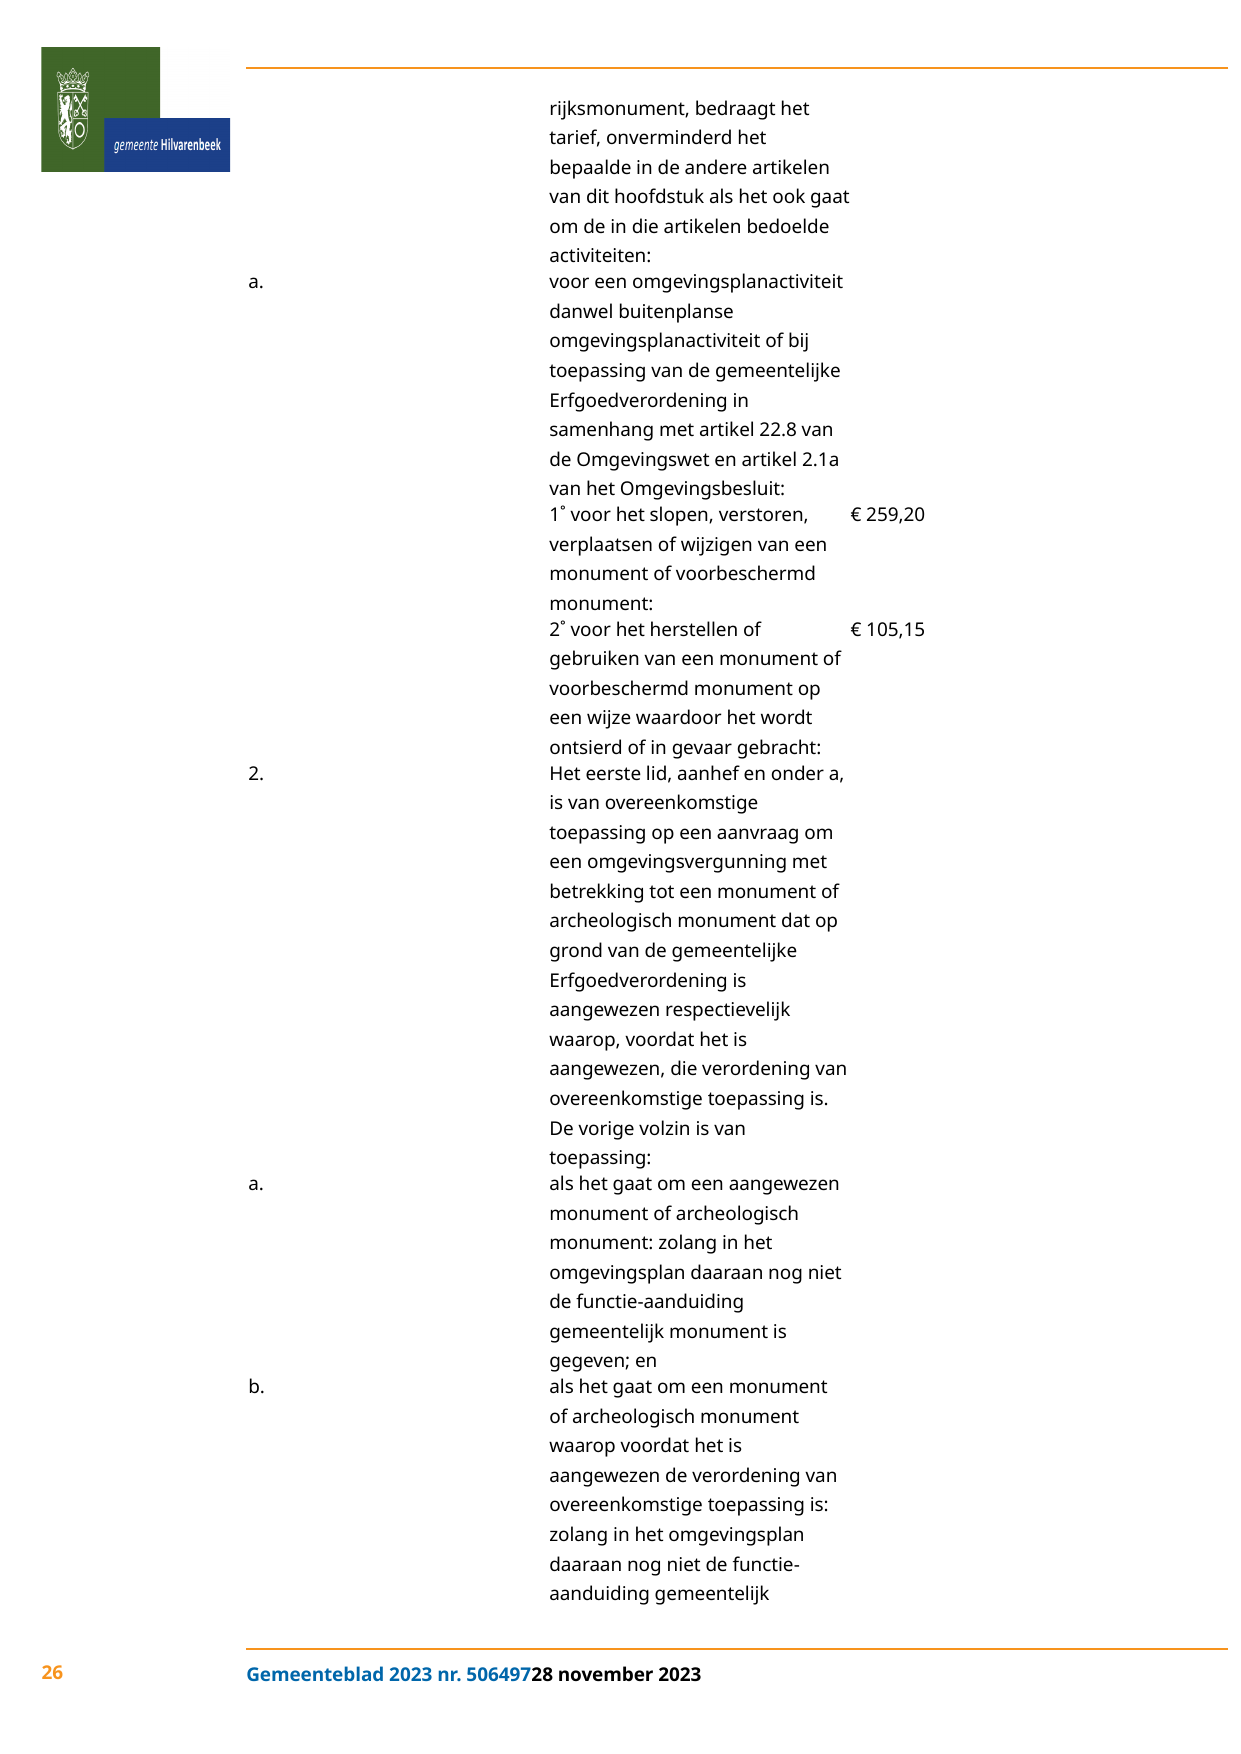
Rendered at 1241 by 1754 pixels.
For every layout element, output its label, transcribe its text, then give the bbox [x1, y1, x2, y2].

table_cell [850, 1170, 1152, 1373]
table_cell voor een omgevingsplanactiviteit danwel buitenplanse omgevingsplanactiviteit of bij toepassing van de gemeentelijke Erfgoedverordening in samenhang met artikel 22.8 van de Omgevingswet en artikel 2.1a van het Omgevingsbesluit: [549, 269, 850, 501]
table_cell 2˚ voor het herstellen of gebruiken van een monument of voorbeschermd monument op een wijze waardoor het wordt ontsierd of in gevaar gebracht: [549, 616, 850, 760]
table_cell a. [248, 1170, 549, 1373]
table_cell [248, 616, 549, 760]
table_cell rijksmonument, bedraagt het tarief, onverminderd het bepaalde in de andere artikelen van dit hoofdstuk als het ook gaat om de in die artikelen bedoelde activiteiten: [549, 95, 850, 268]
table_cell Het eerste lid, aanhef en onder a, is van overeenkomstige toepassing op een aanvraag om een omgevingsvergunning met betrekking tot een monument of archeologisch monument dat op grond van de gemeentelijke Erfgoedverordening is aangewezen respectievelijk waarop, voordat het is aangewezen, die verordening van overeenkomstige toepassing is. De vorige volzin is van toepassing: [549, 760, 850, 1170]
table_cell [850, 760, 1152, 1170]
table_cell als het gaat om een monument of archeologisch monument waarop voordat het is aangewezen de verordening van overeenkomstige toepassing is: zolang in het omgevingsplan daaraan nog niet de functie-aanduiding gemeentelijk [549, 1373, 850, 1606]
table_cell 2. [248, 760, 549, 1170]
picture [41, 47, 231, 172]
table_cell [850, 1373, 1152, 1606]
table_cell € 259,20 [850, 501, 1152, 616]
table_cell b. [248, 1373, 549, 1606]
table_cell 1˚ voor het slopen, verstoren, verplaatsen of wijzigen van een monument of voorbeschermd monument: [549, 501, 850, 616]
table_cell als het gaat om een aangewezen monument of archeologisch monument: zolang in het omgevingsplan daaraan nog niet de functie-aanduiding gemeentelijk monument is gegeven; en [549, 1170, 850, 1373]
table_cell [248, 95, 549, 268]
table_cell a. [248, 269, 549, 501]
table_cell [850, 269, 1152, 501]
table_cell [850, 95, 1152, 268]
table_cell € 105,15 [850, 616, 1152, 760]
table_cell [248, 501, 549, 616]
